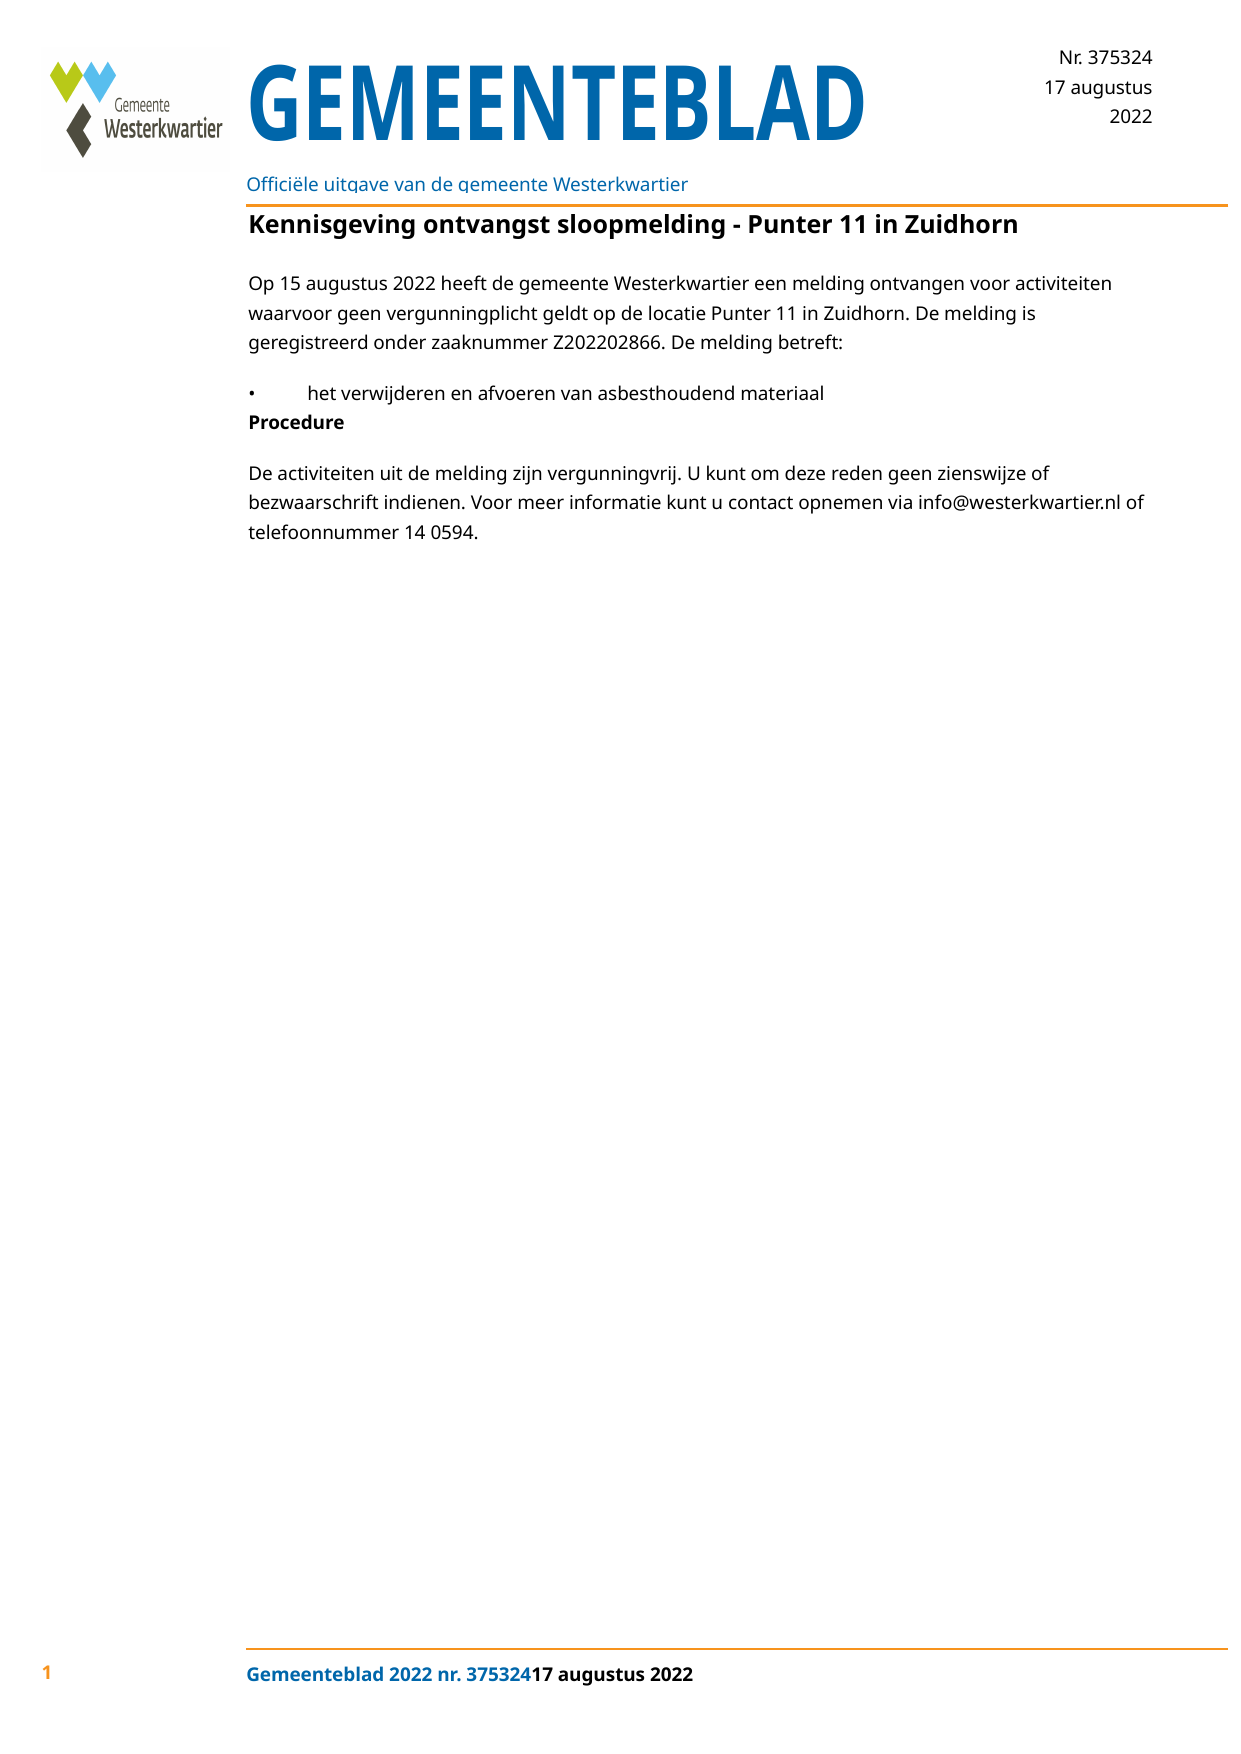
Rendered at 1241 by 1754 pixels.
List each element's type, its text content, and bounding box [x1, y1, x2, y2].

list het verwijderen en afvoeren van asbesthoudend materiaal [248, 380, 1152, 406]
text Kennisgeving ontvangst sloopmelding - Punter 11 in Zuidhorn [248, 207, 1152, 241]
text Procedure [248, 409, 1152, 435]
picture [41, 47, 231, 172]
text Op 15 augustus 2022 heeft de gemeente Westerkwartier een melding ontvangen voor activiteiten waarvoor geen vergunningplicht geldt op de locatie Punter 11 in Zuidhorn. De melding is geregistreerd onder zaaknummer Z202202866. De melding betreft: [248, 270, 1152, 355]
text De activiteiten uit de melding zijn vergunningvrij. U kunt om deze reden geen zienswijze of bezwaarschrift indienen. Voor meer informatie kunt u contact opnemen via info@westerkwartier.nl of telefoonnummer 14 0594. [248, 460, 1152, 545]
